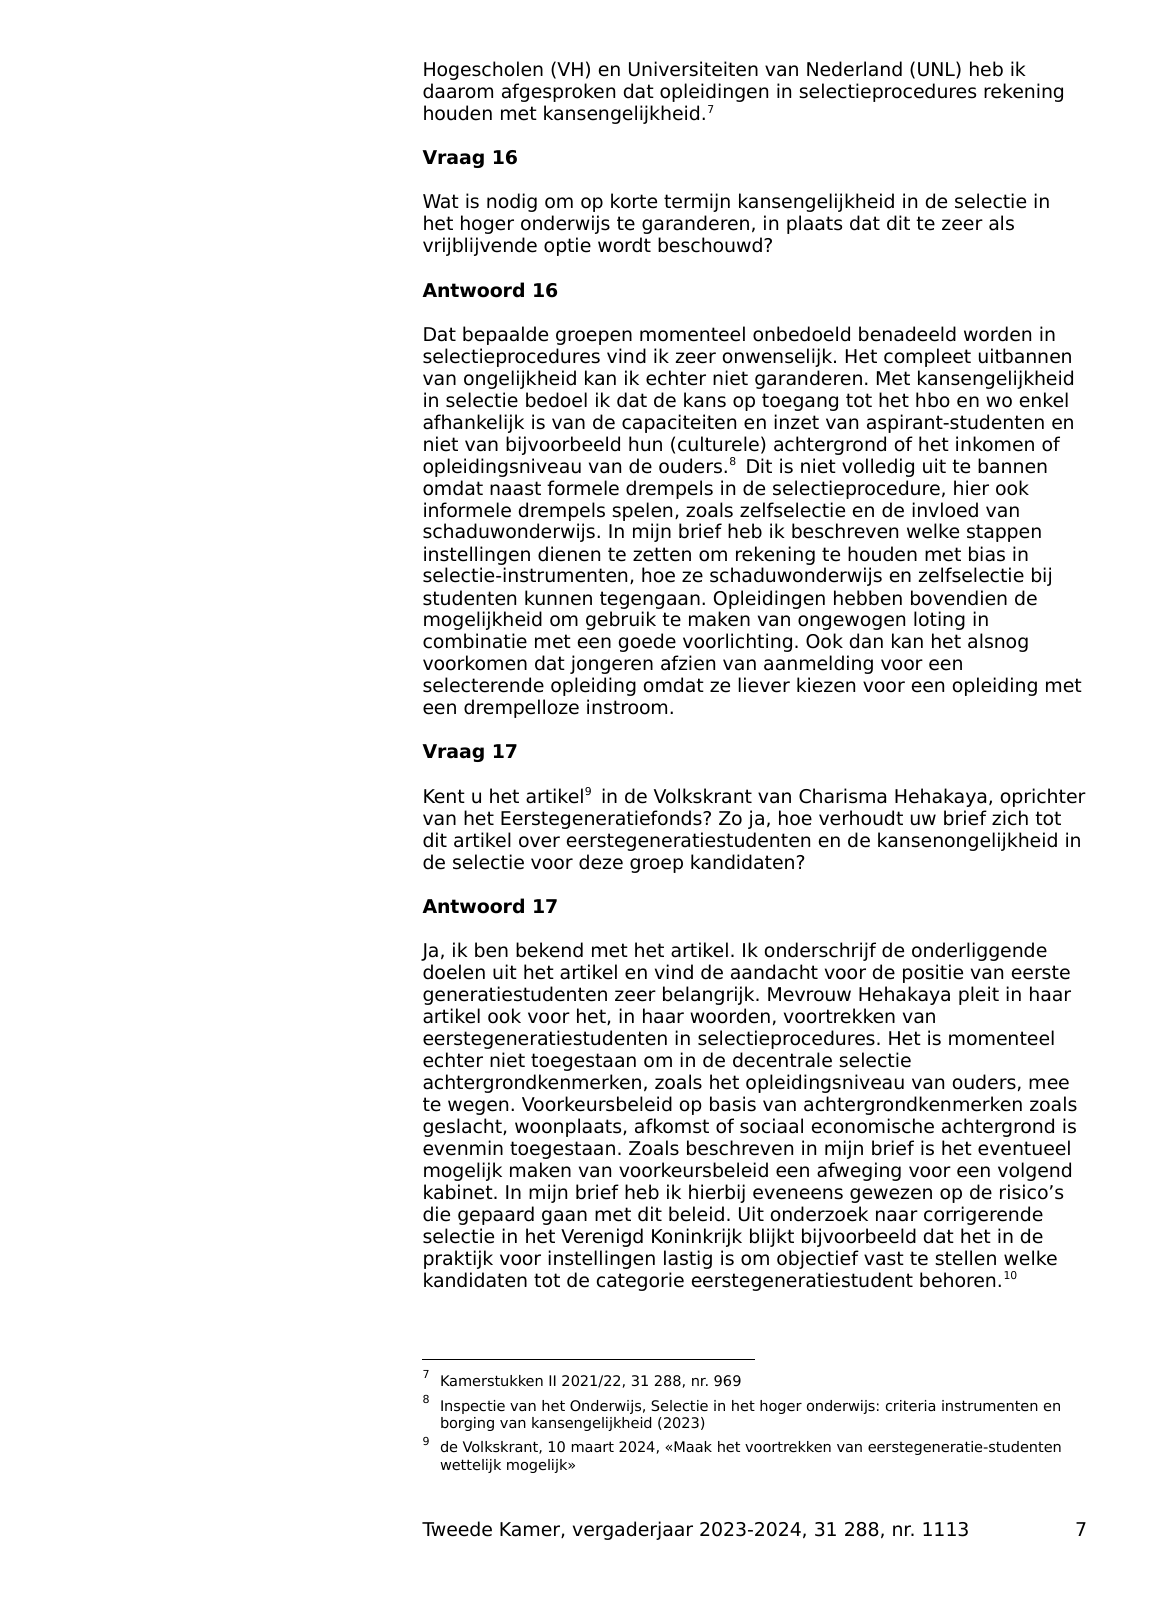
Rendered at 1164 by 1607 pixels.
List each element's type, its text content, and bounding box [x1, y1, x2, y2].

text Wat is nodig om op korte termijn kansengelijkheid in de selectie in het hoger onderwijs te garanderen, in plaats dat dit te zeer als vrijblijvende optie wordt beschouwd? [422, 191, 1087, 257]
text de Volkskrant, 10 maart 2024, «Maak het voortrekken van eerstegeneratie-studenten wettelijk mogelijk» [422, 1435, 1087, 1474]
text Dat bepaalde groepen momenteel onbedoeld benadeeld worden in selectieprocedures vind ik zeer onwenselijk. Het compleet uitbannen van ongelijkheid kan ik echter niet garanderen. Met kansengelijkheid in selectie bedoel ik dat de kans op toegang tot het hbo en wo enkel afhankelijk is van de capaciteiten en inzet van aspirant-studenten en niet van bijvoorbeeld hun (culturele) achtergrond of het inkomen of opleidingsniveau van de ouders. Dit is niet volledig uit te bannen omdat naast formele drempels in de selectieprocedure, hier ook informele drempels spelen, zoals zelfselectie en de invloed van schaduwonderwijs. In mijn brief heb ik beschreven welke stappen instellingen dienen te zetten om rekening te houden met bias in selectie-instrumenten, hoe ze schaduwonderwijs en zelfselectie bij studenten kunnen tegengaan. Opleidingen hebben bovendien de mogelijkheid om gebruik te maken van ongewogen loting in combinatie met een goede voorlichting. Ook dan kan het alsnog voorkomen dat jongeren afzien van aanmelding voor een selecterende opleiding omdat ze liever kiezen voor een opleiding met een drempelloze instroom. [422, 324, 1087, 719]
text Hogescholen (VH) en Universiteiten van Nederland (UNL) heb ik daarom afgesproken dat opleidingen in selectieprocedures rekening houden met kansengelijkheid. [422, 59, 1087, 125]
text Kamerstukken II 2021/22, 31 288, nr. 969 [422, 1368, 1087, 1391]
text Ja, ik ben bekend met het artikel. Ik onderschrijf de onderliggende doelen uit het artikel en vind de aandacht voor de positie van eerste generatiestudenten zeer belangrijk. Mevrouw Hehakaya pleit in haar artikel ook voor het, in haar woorden, voortrekken van eerstegeneratiestudenten in selectieprocedures. Het is momenteel echter niet toegestaan om in de decentrale selectie achtergrondkenmerken, zoals het opleidingsniveau van ouders, mee te wegen. Voorkeursbeleid op basis van achtergrondkenmerken zoals geslacht, woonplaats, afkomst of sociaal economische achtergrond is evenmin toegestaan. Zoals beschreven in mijn brief is het eventueel mogelijk maken van voorkeursbeleid een afweging voor een volgend kabinet. In mijn brief heb ik hierbij eveneens gewezen op de risico’s die gepaard gaan met dit beleid. Uit onderzoek naar corrigerende selectie in het Verenigd Koninkrijk blijkt bijvoorbeeld dat het in de praktijk voor instellingen lastig is om objectief vast te stellen welke kandidaten tot de categorie eerstegeneratiestudent behoren. [422, 940, 1087, 1292]
subtitle Antwoord 16 [422, 279, 1087, 301]
subtitle Antwoord 17 [422, 896, 1087, 918]
text Inspectie van het Onderwijs, Selectie in het hoger onderwijs: criteria instrumenten en borging van kansengelijkheid (2023) [422, 1393, 1087, 1432]
subtitle Vraag 16 [422, 147, 1087, 169]
text Kent u het artikel in de Volkskrant van Charisma Hehakaya, oprichter van het Eerstegeneratiefonds? Zo ja, hoe verhoudt uw brief zich tot dit artikel over eerstegeneratiestudenten en de kansenongelijkheid in de selectie voor deze groep kandidaten? [422, 786, 1087, 873]
subtitle Vraag 17 [422, 741, 1087, 763]
